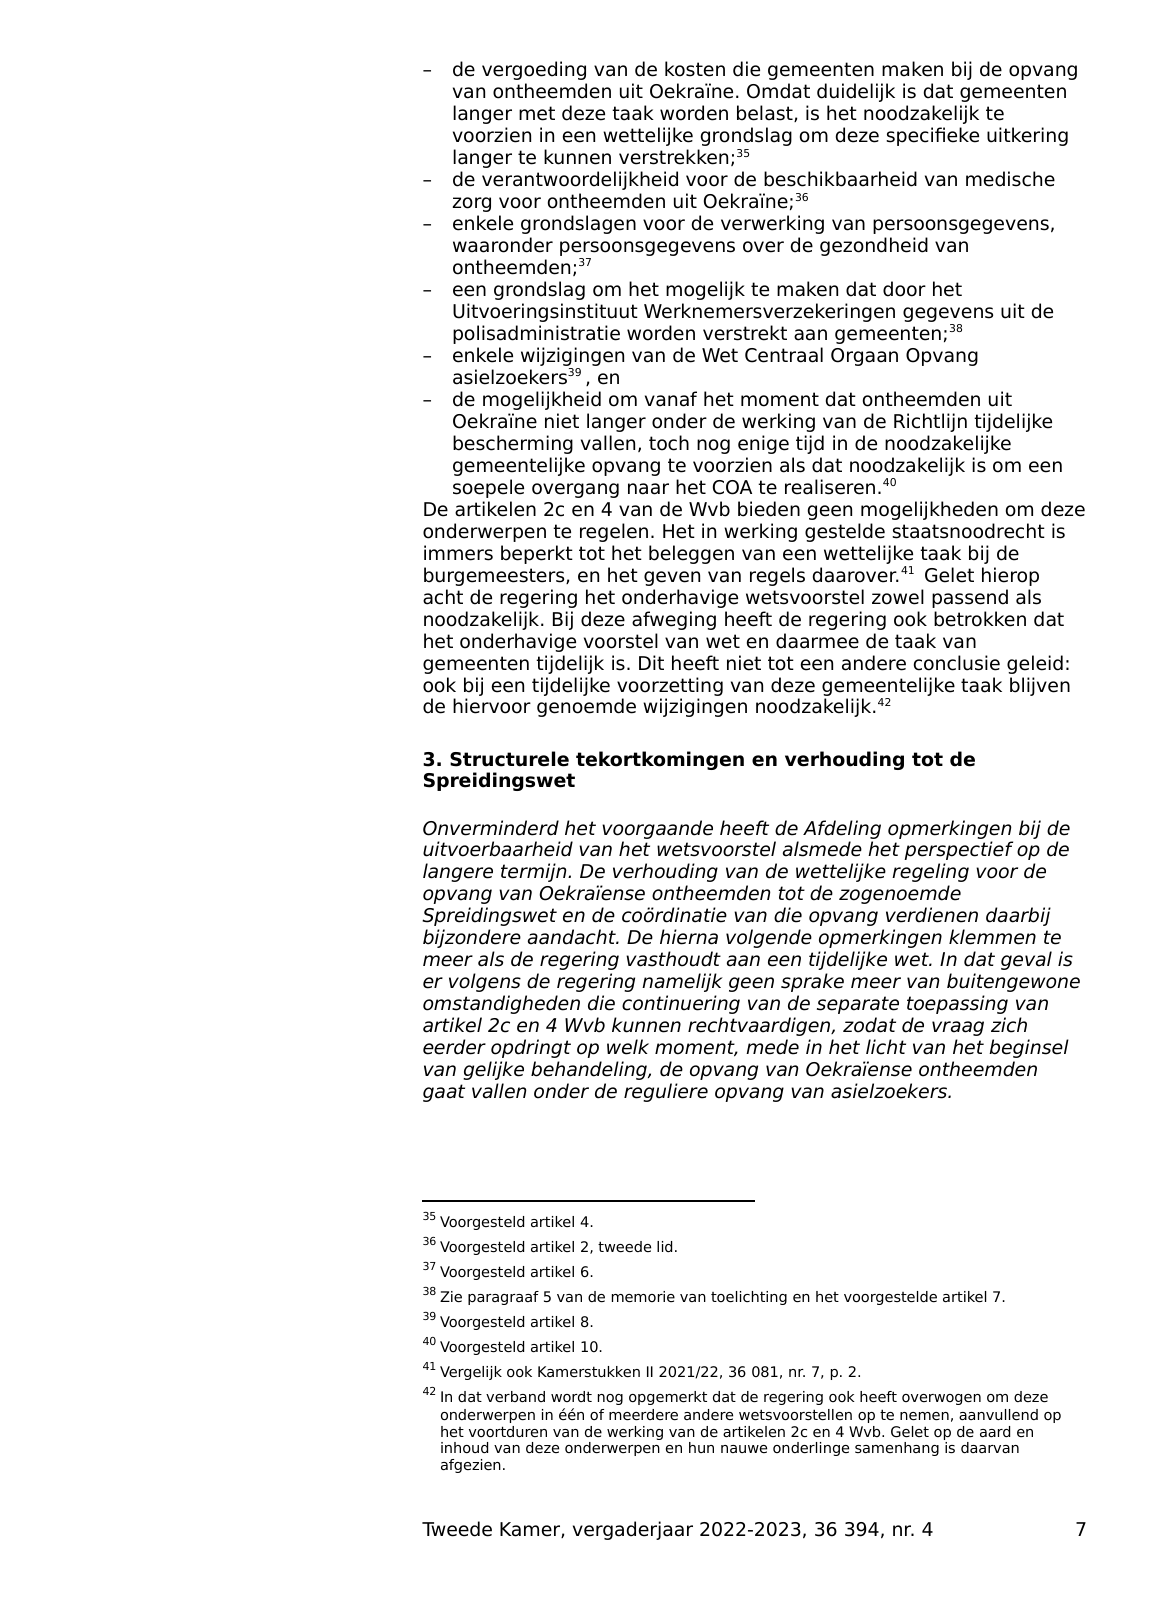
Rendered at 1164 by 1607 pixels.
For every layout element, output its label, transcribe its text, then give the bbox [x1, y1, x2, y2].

text Voorgesteld artikel 10. [422, 1335, 1087, 1357]
text Voorgesteld artikel 6. [422, 1260, 1087, 1282]
text Vergelijk ook Kamerstukken II 2021/22, 36 081, nr. 7, p. 2. [422, 1360, 1087, 1382]
text Voorgesteld artikel 4. [422, 1210, 1087, 1232]
text De artikelen 2c en 4 van de Wvb bieden geen mogelijkheden om deze onderwerpen te regelen. Het in werking gestelde staatsnoodrecht is immers beperkt tot het beleggen van een wettelijke taak bij de burgemeesters, en het geven van regels daarover. Gelet hierop acht de regering het onderhavige wetsvoorstel zowel passend als noodzakelijk. Bij deze afweging heeft de regering ook betrokken dat het onderhavige voorstel van wet en daarmee de taak van gemeenten tijdelijk is. Dit heeft niet tot een andere conclusie geleid: ook bij een tijdelijke voorzetting van deze gemeentelijke taak blijven de hiervoor genoemde wijzigingen noodzakelijk. [422, 499, 1087, 718]
text In dat verband wordt nog opgemerkt dat de regering ook heeft overwogen om deze onderwerpen in één of meerdere andere wetsvoorstellen op te nemen, aanvullend op het voortduren van de werking van de artikelen 2c en 4 Wvb. Gelet op de aard en inhoud van deze onderwerpen en hun nauwe onderlinge samenhang is daarvan afgezien. [422, 1385, 1087, 1474]
text Voorgesteld artikel 2, tweede lid. [422, 1235, 1087, 1257]
text – de mogelijkheid om vanaf het moment dat ontheemden uit Oekraïne niet langer onder de werking van de Richtlijn tijdelijke bescherming vallen, toch nog enige tijd in de noodzakelijke gemeentelijke opvang te voorzien als dat noodzakelijk is om een soepele overgang naar het COA te realiseren. [422, 389, 1087, 499]
text – de vergoeding van de kosten die gemeenten maken bij de opvang van ontheemden uit Oekraïne. Omdat duidelijk is dat gemeenten langer met deze taak worden belast, is het noodzakelijk te voorzien in een wettelijke grondslag om deze specifieke uitkering langer te kunnen verstrekken; [422, 59, 1087, 169]
text – enkele wijzigingen van de Wet Centraal Orgaan Opvang asielzoekers, en [422, 345, 1087, 389]
text Voorgesteld artikel 8. [422, 1310, 1087, 1332]
text Onverminderd het voorgaande heeft de Afdeling opmerkingen bij de uitvoerbaarheid van het wetsvoorstel alsmede het perspectief op de langere termijn. De verhouding van de wettelijke regeling voor de opvang van Oekraïense ontheemden tot de zogenoemde Spreidingswet en de coördinatie van die opvang verdienen daarbij bijzondere aandacht. De hierna volgende opmerkingen klemmen te meer als de regering vasthoudt aan een tijdelijke wet. In dat geval is er volgens de regering namelijk geen sprake meer van buitengewone omstandigheden die continuering van de separate toepassing van artikel 2c en 4 Wvb kunnen rechtvaardigen, zodat de vraag zich eerder opdringt op welk moment, mede in het licht van het beginsel van gelijke behandeling, de opvang van Oekraïense ontheemden gaat vallen onder de reguliere opvang van asielzoekers. [422, 817, 1087, 1103]
text – de verantwoordelijkheid voor de beschikbaarheid van medische zorg voor ontheemden uit Oekraïne; [422, 169, 1087, 213]
text – een grondslag om het mogelijk te maken dat door het Uitvoeringsinstituut Werknemersverzekeringen gegevens uit de polisadministratie worden verstrekt aan gemeenten; [422, 279, 1087, 345]
text Zie paragraaf 5 van de memorie van toelichting en het voorgestelde artikel 7. [422, 1285, 1087, 1307]
subtitle 3. Structurele tekortkomingen en verhouding tot de Spreidingswet [422, 748, 1087, 792]
text – enkele grondslagen voor de verwerking van persoonsgegevens, waaronder persoonsgegevens over de gezondheid van ontheemden; [422, 213, 1087, 279]
